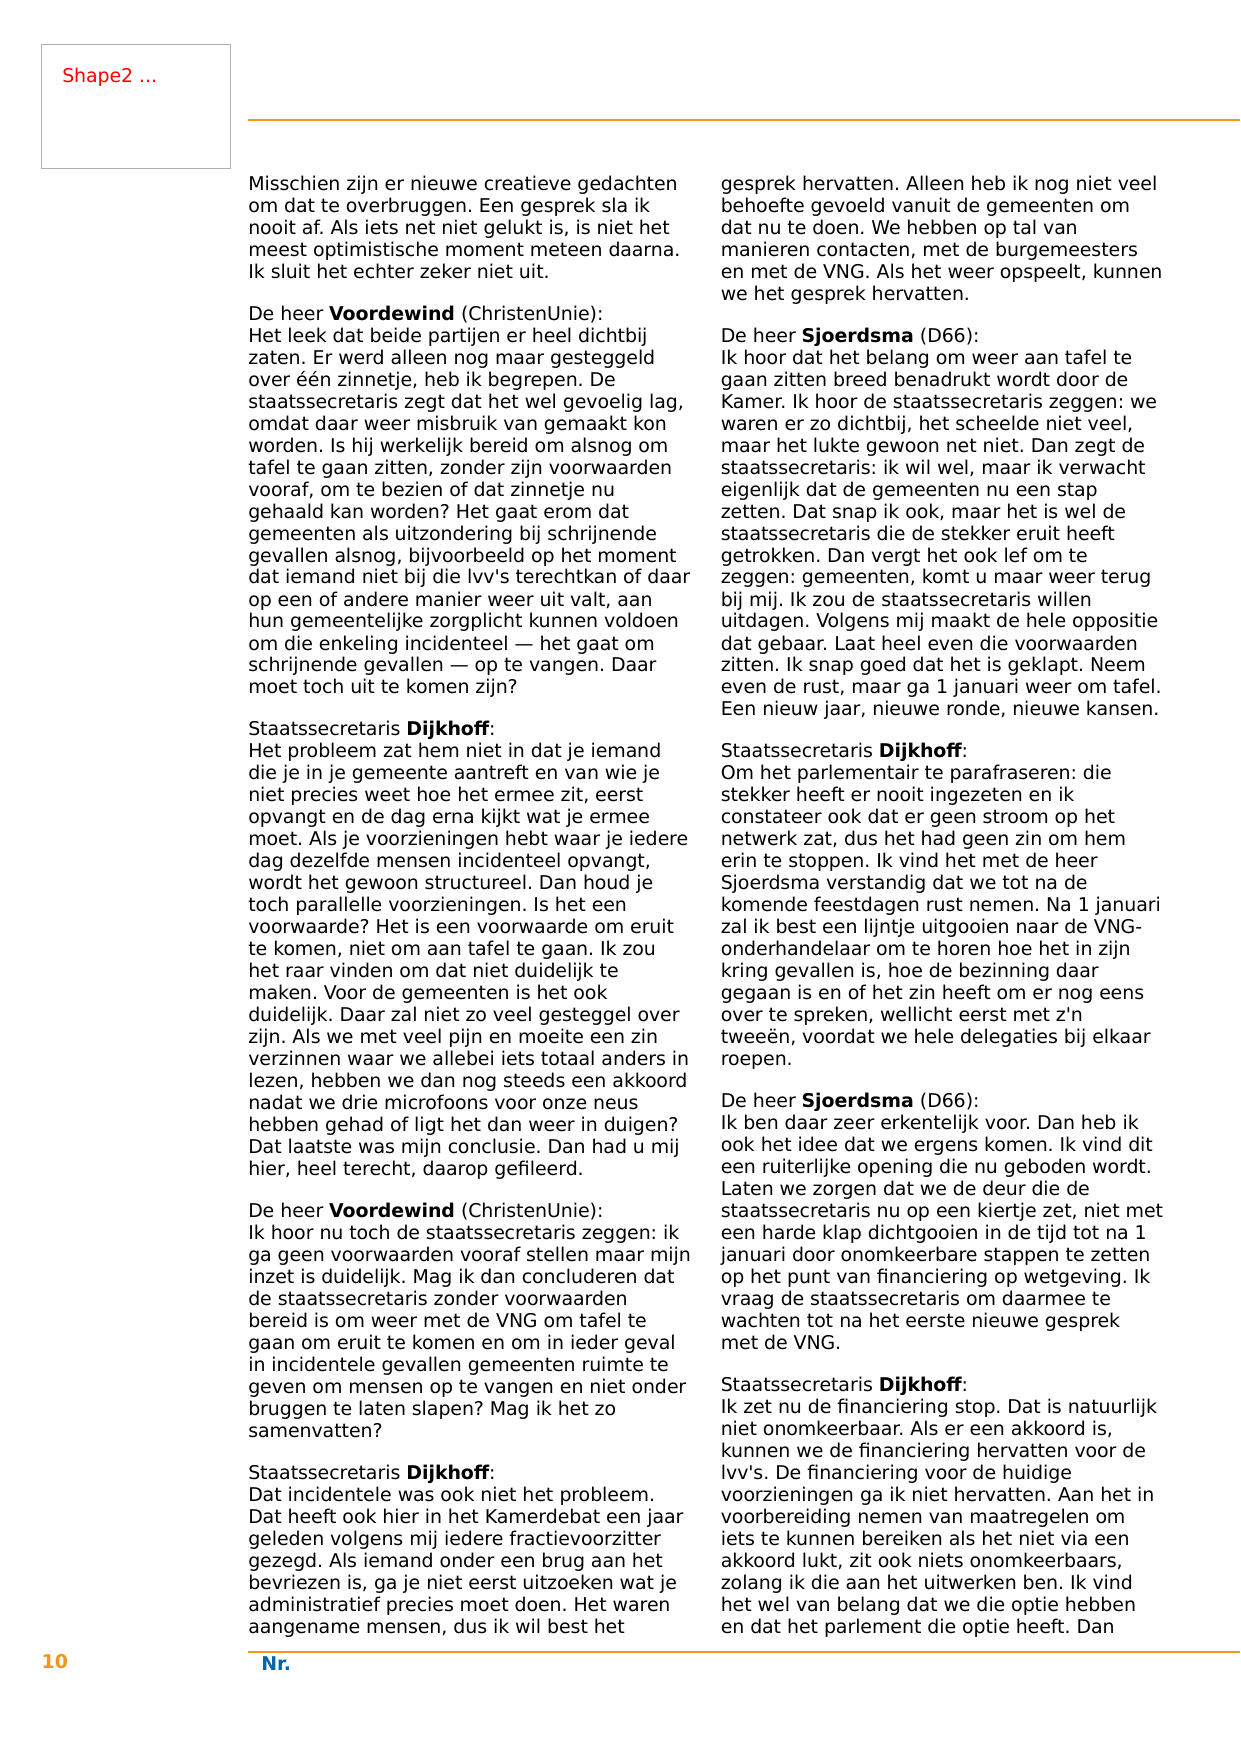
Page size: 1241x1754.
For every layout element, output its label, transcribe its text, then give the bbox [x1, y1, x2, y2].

text De heer Sjoerdsma (D66): [721, 325, 1163, 347]
text Ik hoor dat het belang om weer aan tafel te gaan zitten breed benadrukt wordt door de Kamer. Ik hoor de staatssecretaris zeggen: we waren er zo dichtbij, het scheelde niet veel, maar het lukte gewoon net niet. Dan zegt de staatssecretaris: ik wil wel, maar ik verwacht eigenlijk dat de gemeenten nu een stap zetten. Dat snap ik ook, maar het is wel de staatssecretaris die de stekker eruit heeft getrokken. Dan vergt het ook lef om te zeggen: gemeenten, komt u maar weer terug bij mij. Ik zou de staatssecretaris willen uitdagen. Volgens mij maakt de hele oppositie dat gebaar. Laat heel even die voorwaarden zitten. Ik snap goed dat het is geklapt. Neem even de rust, maar ga 1 januari weer om tafel. Een nieuw jaar, nieuwe ronde, nieuwe kansen. [721, 347, 1163, 720]
text gesprek hervatten. Alleen heb ik nog niet veel behoefte gevoeld vanuit de gemeenten om dat nu te doen. We hebben op tal van manieren contacten, met de burgemeesters en met de VNG. Als het weer opspeelt, kunnen we het gesprek hervatten. [721, 173, 1163, 305]
text Staatssecretaris Dijkhoff: [721, 1374, 1163, 1396]
text Ik zet nu de financiering stop. Dat is natuurlijk niet onomkeerbaar. Als er een akkoord is, kunnen we de financiering hervatten voor de lvv's. De financiering voor de huidige voorzieningen ga ik niet hervatten. Aan het in voorbereiding nemen van maatregelen om iets te kunnen bereiken als het niet via een akkoord lukt, zit ook niets onomkeerbaars, zolang ik die aan het uitwerken ben. Ik vind het wel van belang dat we die optie hebben en dat het parlement die optie heeft. Dan [721, 1396, 1163, 1637]
text Staatssecretaris Dijkhoff: [721, 740, 1163, 762]
text Staatssecretaris Dijkhoff: [248, 1462, 691, 1484]
text Misschien zijn er nieuwe creatieve gedachten om dat te overbruggen. Een gesprek sla ik nooit af. Als iets net niet gelukt is, is niet het meest optimistische moment meteen daarna. Ik sluit het echter zeker niet uit. [248, 173, 691, 283]
text Het probleem zat hem niet in dat je iemand die je in je gemeente aantreft en van wie je niet precies weet hoe het ermee zit, eerst opvangt en de dag erna kijkt wat je ermee moet. Als je voorzieningen hebt waar je iedere dag dezelfde mensen incidenteel opvangt, wordt het gewoon structureel. Dan houd je toch parallelle voorzieningen. Is het een voorwaarde? Het is een voorwaarde om eruit te komen, niet om aan tafel te gaan. Ik zou het raar vinden om dat niet duidelijk te maken. Voor de gemeenten is het ook duidelijk. Daar zal niet zo veel gesteggel over zijn. Als we met veel pijn en moeite een zin verzinnen waar we allebei iets totaal anders in lezen, hebben we dan nog steeds een akkoord nadat we drie microfoons voor onze neus hebben gehad of ligt het dan weer in duigen? Dat laatste was mijn conclusie. Dan had u mij hier, heel terecht, daarop gefileerd. [248, 740, 691, 1180]
text De heer Voordewind (ChristenUnie): [248, 1200, 691, 1222]
text Staatssecretaris Dijkhoff: [248, 718, 691, 740]
text Ik ben daar zeer erkentelijk voor. Dan heb ik ook het idee dat we ergens komen. Ik vind dit een ruiterlijke opening die nu geboden wordt. Laten we zorgen dat we de deur die de staatssecretaris nu op een kiertje zet, niet met een harde klap dichtgooien in de tijd tot na 1 januari door onomkeerbare stappen te zetten op het punt van financiering op wetgeving. Ik vraag de staatssecretaris om daarmee te wachten tot na het eerste nieuwe gesprek met de VNG. [721, 1112, 1163, 1354]
text De heer Sjoerdsma (D66): [721, 1090, 1163, 1112]
text Om het parlementair te parafraseren: die stekker heeft er nooit ingezeten en ik constateer ook dat er geen stroom op het netwerk zat, dus het had geen zin om hem erin te stoppen. Ik vind het met de heer Sjoerdsma verstandig dat we tot na de komende feestdagen rust nemen. Na 1 januari zal ik best een lijntje uitgooien naar de VNG-onderhandelaar om te horen hoe het in zijn kring gevallen is, hoe de bezinning daar gegaan is en of het zin heeft om er nog eens over te spreken, wellicht eerst met z'n tweeën, voordat we hele delegaties bij elkaar roepen. [721, 762, 1163, 1070]
text Het leek dat beide partijen er heel dichtbij zaten. Er werd alleen nog maar gesteggeld over één zinnetje, heb ik begrepen. De staatssecretaris zegt dat het wel gevoelig lag, omdat daar weer misbruik van gemaakt kon worden. Is hij werkelijk bereid om alsnog om tafel te gaan zitten, zonder zijn voorwaarden vooraf, om te bezien of dat zinnetje nu gehaald kan worden? Het gaat erom dat gemeenten als uitzondering bij schrijnende gevallen alsnog, bijvoorbeeld op het moment dat iemand niet bij die lvv's terechtkan of daar op een of andere manier weer uit valt, aan hun gemeentelijke zorgplicht kunnen voldoen om die enkeling incidenteel — het gaat om schrijnende gevallen — op te vangen. Daar moet toch uit te komen zijn? [248, 325, 691, 698]
text De heer Voordewind (ChristenUnie): [248, 303, 691, 325]
text Ik hoor nu toch de staatssecretaris zeggen: ik ga geen voorwaarden vooraf stellen maar mijn inzet is duidelijk. Mag ik dan concluderen dat de staatssecretaris zonder voorwaarden bereid is om weer met de VNG om tafel te gaan om eruit te komen en om in ieder geval in incidentele gevallen gemeenten ruimte te geven om mensen op te vangen en niet onder bruggen te laten slapen? Mag ik het zo samenvatten? [248, 1222, 691, 1442]
text Dat incidentele was ook niet het probleem. Dat heeft ook hier in het Kamerdebat een jaar geleden volgens mij iedere fractievoorzitter gezegd. Als iemand onder een brug aan het bevriezen is, ga je niet eerst uitzoeken wat je administratief precies moet doen. Het waren aangename mensen, dus ik wil best het [248, 1484, 691, 1637]
